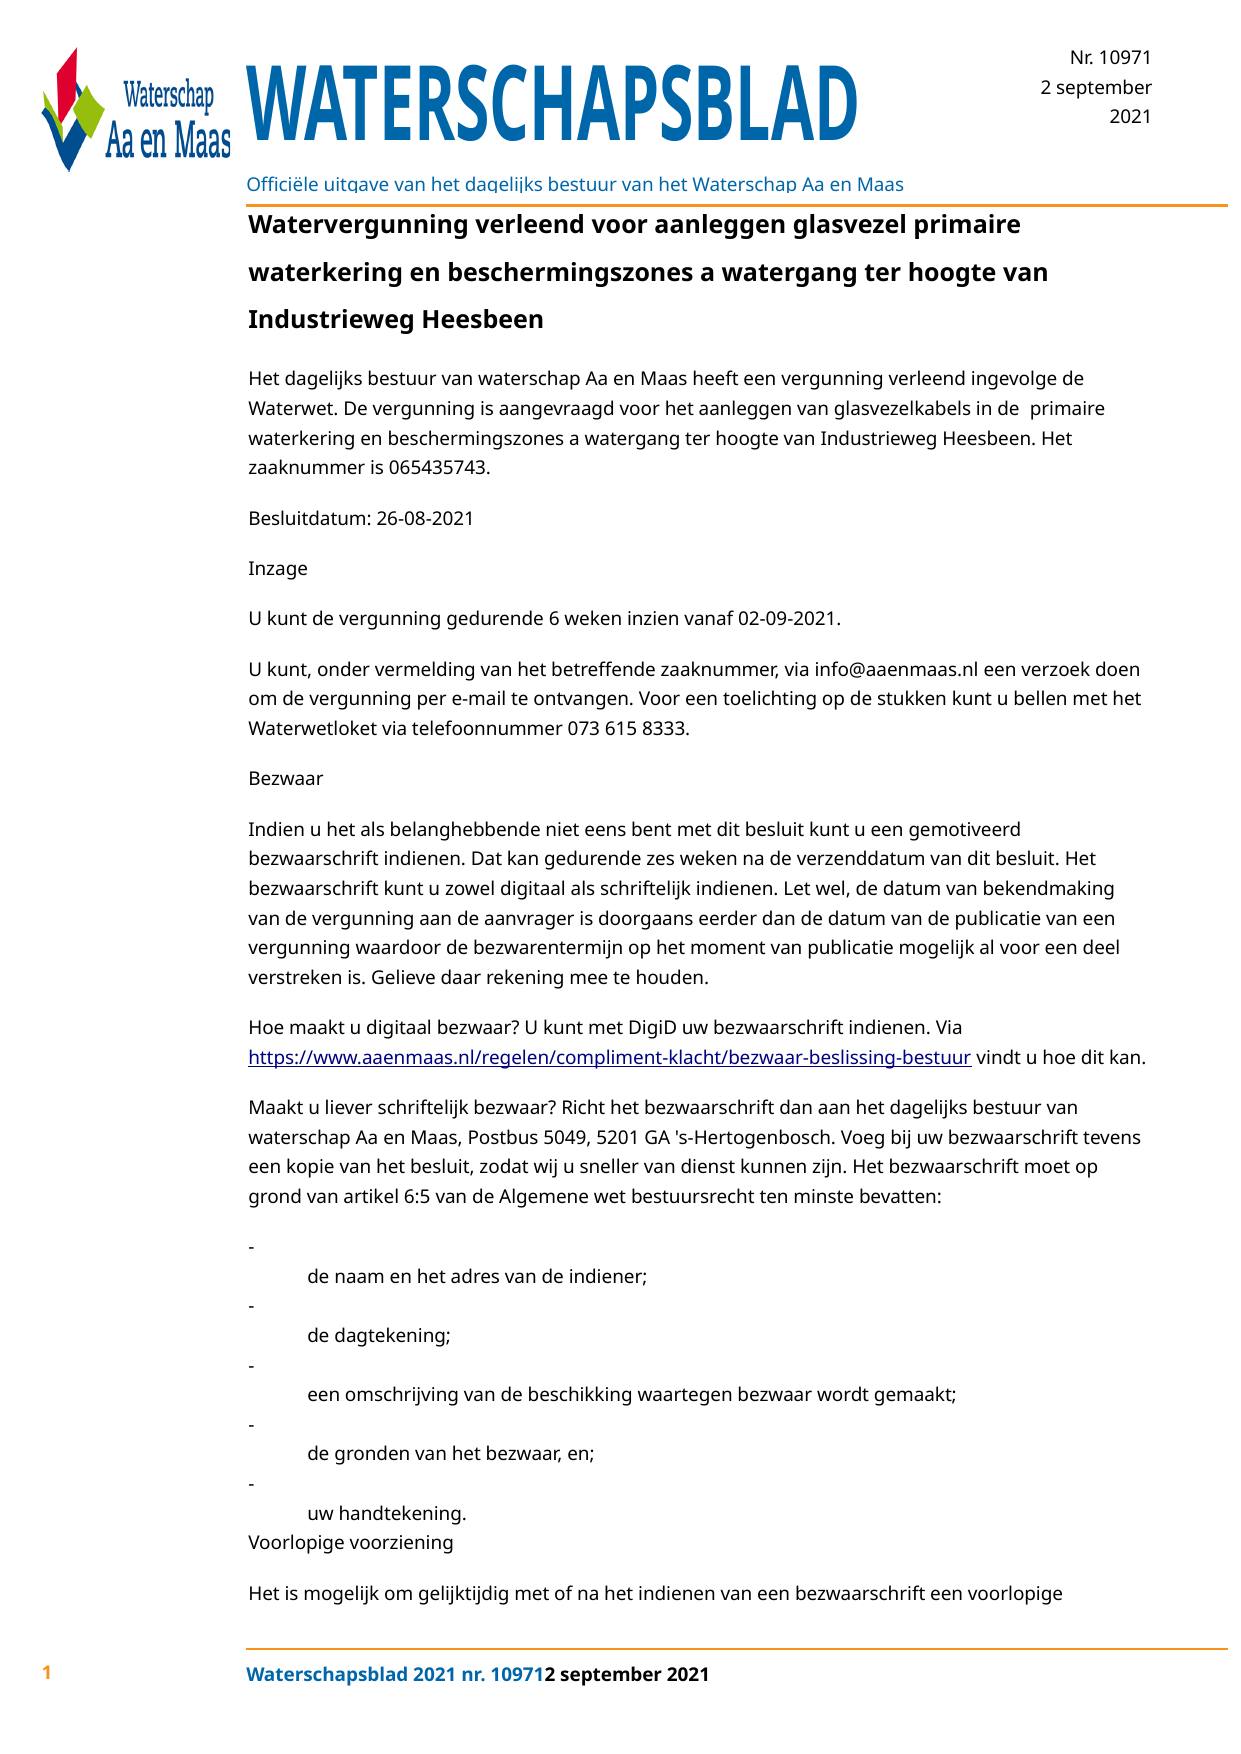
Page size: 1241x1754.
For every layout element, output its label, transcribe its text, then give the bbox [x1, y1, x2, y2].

text Bezwaar [248, 766, 1152, 791]
text Maakt u liever schriftelijk bezwaar? Richt het bezwaarschrift dan aan het dagelijks bestuur van waterschap Aa en Maas, Postbus 5049, 5201 GA 's-Hertogenbosch. Voeg bij uw bezwaarschrift tevens een kopie van het besluit, zodat wij u sneller van dienst kunnen zijn. Het bezwaarschrift moet op grond van artikel 6:5 van de Algemene wet bestuursrecht ten minste bevatten: [248, 1094, 1152, 1209]
list de gronden van het bezwaar, en; [248, 1441, 1152, 1466]
list uw handtekening. [248, 1500, 1152, 1525]
text Hoe maakt u digitaal bezwaar? U kunt met DigiD uw bezwaarschrift indienen. Via https://www.aaenmaas.nl/regelen/compliment-klacht/bezwaar-beslissing-bestuur vindt u hoe dit kan. [248, 1014, 1152, 1069]
text Voorlopige voorziening [248, 1529, 1152, 1555]
text Besluitdatum: 26-08-2021 [248, 505, 1152, 530]
text Het is mogelijk om gelijktijdig met of na het indienen van een bezwaarschrift een voorlopige [248, 1580, 1152, 1605]
picture [41, 47, 231, 172]
list de naam en het adres van de indiener; [248, 1263, 1152, 1289]
list een omschrijving van de beschikking waartegen bezwaar wordt gemaakt; [248, 1381, 1152, 1407]
text Indien u het als belanghebbende niet eens bent met dit besluit kunt u een gemotiveerd bezwaarschrift indienen. Dat kan gedurende zes weken na de verzenddatum van dit besluit. Het bezwaarschrift kunt u zowel digitaal als schriftelijk indienen. Let wel, de datum van bekendmaking van de vergunning aan de aanvrager is doorgaans eerder dan de datum van de publicatie van een vergunning waardoor de bezwarentermijn op het moment van publicatie mogelijk al voor een deel verstreken is. Gelieve daar rekening mee te houden. [248, 816, 1152, 989]
text U kunt, onder vermelding van het betreffende zaaknummer, via info@aaenmaas.nl een verzoek doen om de vergunning per e-mail te ontvangen. Voor een toelichting op de stukken kunt u bellen met het Waterwetloket via telefoonnummer 073 615 8333. [248, 656, 1152, 741]
text Inzage [248, 555, 1152, 581]
text Het dagelijks bestuur van waterschap Aa en Maas heeft een vergunning verleend ingevolge de Waterwet. De vergunning is aangevraagd voor het aanleggen van glasvezelkabels in de primaire waterkering en beschermingszones a watergang ter hoogte van Industrieweg Heesbeen. Het zaaknummer is 065435743. [248, 366, 1152, 480]
text Watervergunning verleend voor aanleggen glasvezel primaire waterkering en beschermingszones a watergang ter hoogte van Industrieweg Heesbeen [248, 207, 1152, 336]
text U kunt de vergunning gedurende 6 weken inzien vanaf 02-09-2021. [248, 606, 1152, 631]
list de dagtekening; [248, 1322, 1152, 1348]
